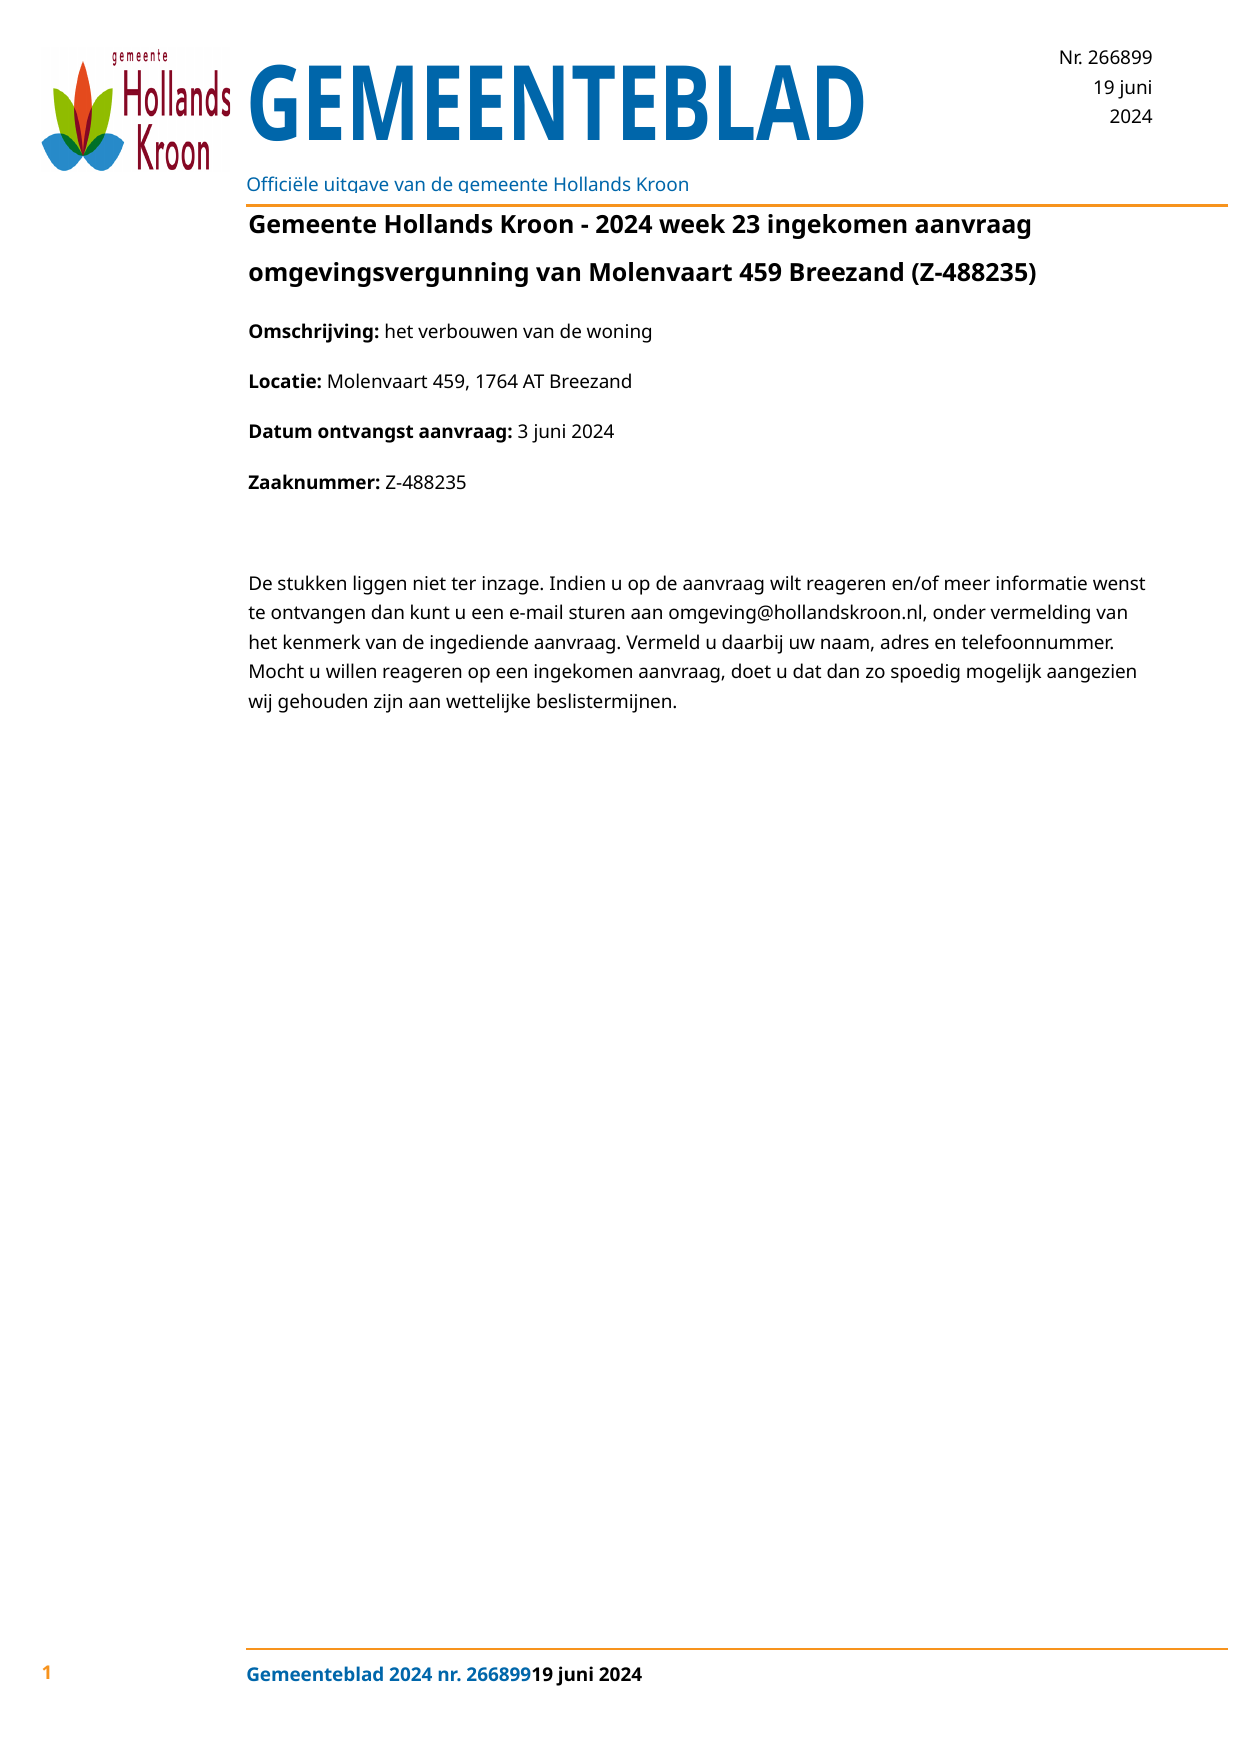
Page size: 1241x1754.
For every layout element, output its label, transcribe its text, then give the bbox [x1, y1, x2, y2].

text Datum ontvangst aanvraag: 3 juni 2024 [248, 419, 1152, 444]
text Zaaknummer: Z-488235 [248, 469, 1152, 495]
text Omschrijving: het verbouwen van de woning [248, 318, 1152, 344]
picture [41, 47, 231, 172]
text De stukken liggen niet ter inzage. Indien u op de aanvraag wilt reageren en/of meer informatie wenst te ontvangen dan kunt u een e-mail sturen aan omgeving@hollandskroon.nl, onder vermelding van het kenmerk van de ingediende aanvraag. Vermeld u daarbij uw naam, adres en telefoonnummer. Mocht u willen reageren op een ingekomen aanvraag, doet u dat dan zo spoedig mogelijk aangezien wij gehouden zijn aan wettelijke beslistermijnen. [248, 570, 1152, 714]
text Gemeente Hollands Kroon - 2024 week 23 ingekomen aanvraag omgevingsvergunning van Molenvaart 459 Breezand (Z-488235) [248, 207, 1152, 288]
text Locatie: Molenvaart 459, 1764 AT Breezand [248, 368, 1152, 394]
